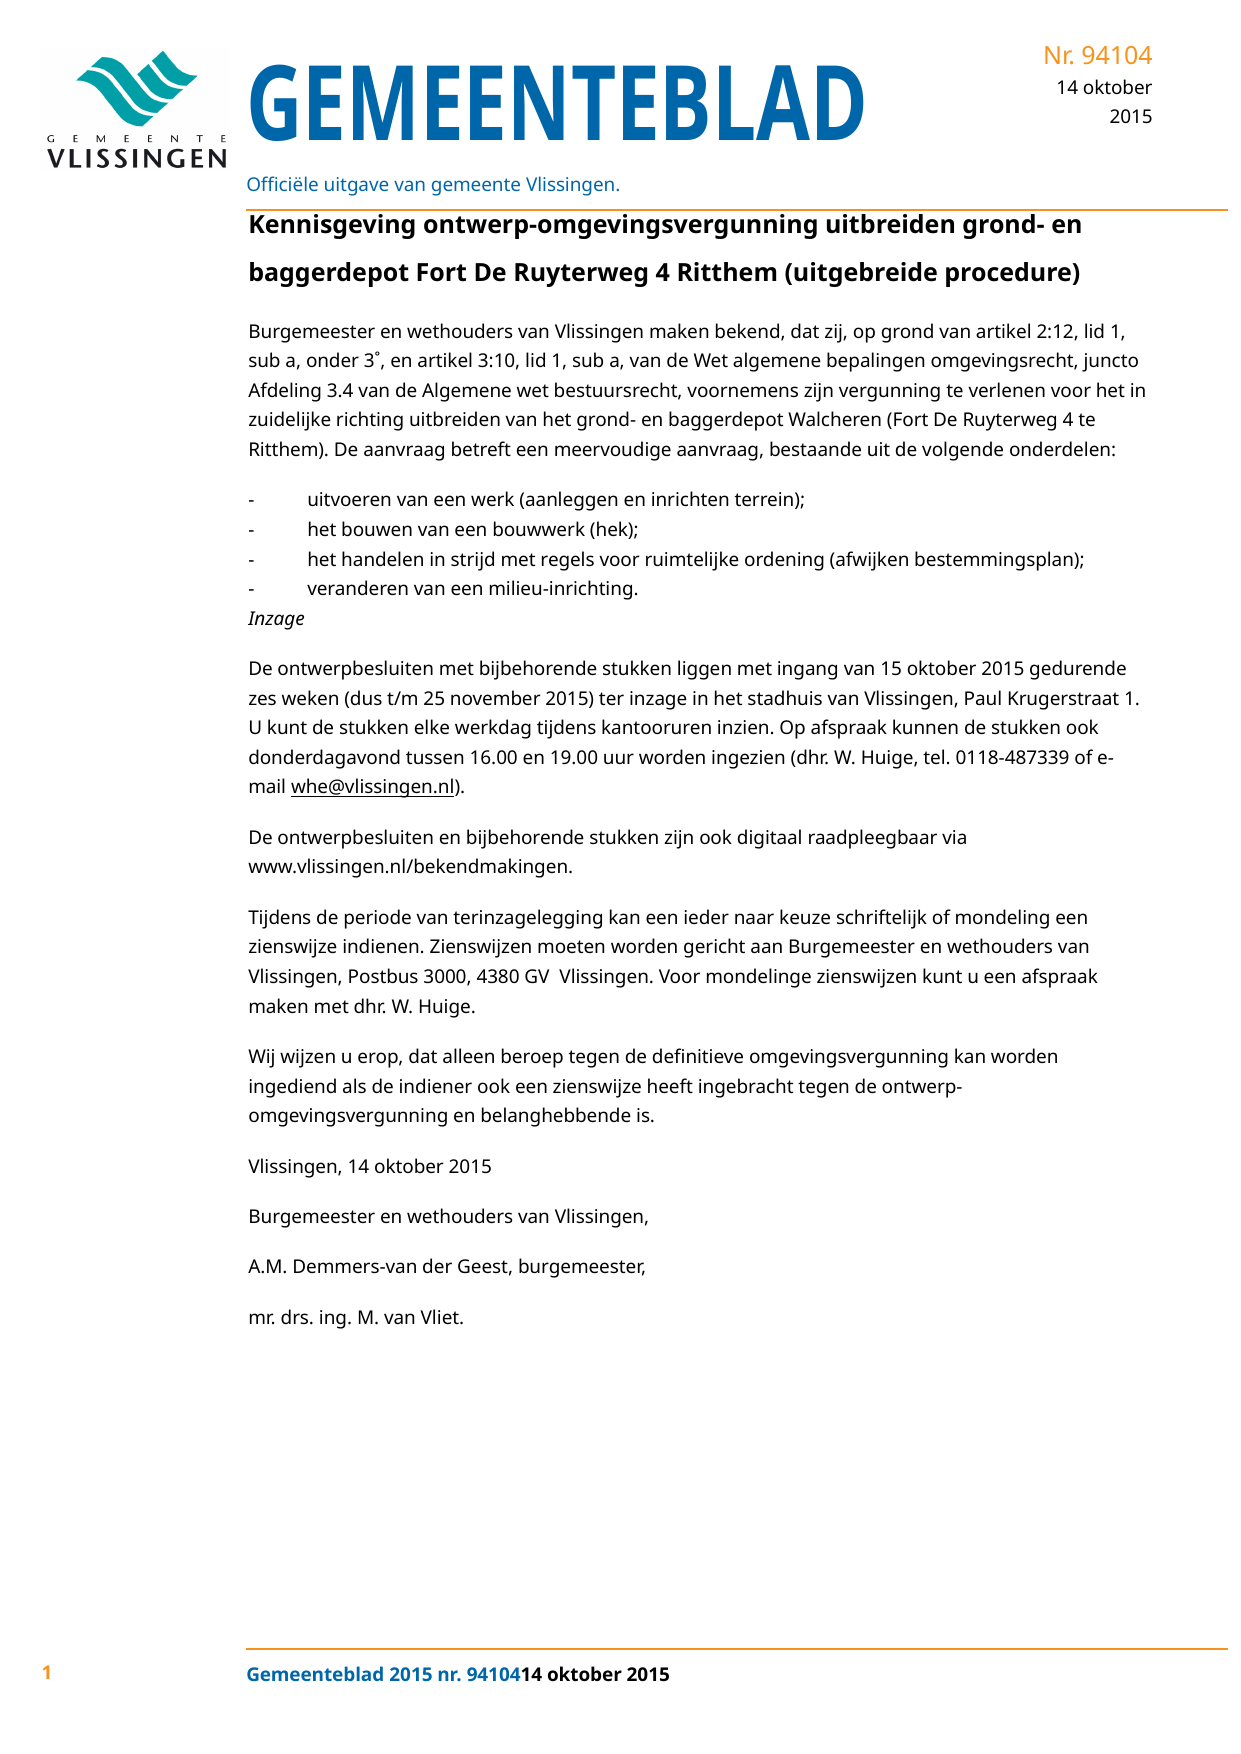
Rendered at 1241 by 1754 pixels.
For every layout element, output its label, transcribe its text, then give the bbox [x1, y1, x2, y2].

text Kennisgeving ontwerp-omgevingsvergunning uitbreiden grond- en baggerdepot Fort De Ruyterweg 4 Ritthem (uitgebreide procedure) [248, 211, 1152, 288]
list uitvoeren van een werk (aanleggen en inrichten terrein); [248, 487, 1152, 512]
list het handelen in strijd met regels voor ruimtelijke ordening (afwijken bestemmingsplan); [248, 546, 1152, 572]
text Tijdens de periode van terinzagelegging kan een ieder naar keuze schriftelijk of mondeling een zienswijze indienen. Zienswijzen moeten worden gericht aan Burgemeester en wethouders van Vlissingen, Postbus 3000, 4380 GV Vlissingen. Voor mondelinge zienswijzen kunt u een afspraak maken met dhr. W. Huige. [248, 904, 1152, 1019]
text Burgemeester en wethouders van Vlissingen, [248, 1203, 1152, 1229]
text A.M. Demmers-van der Geest, burgemeester, [248, 1254, 1152, 1279]
picture [41, 47, 231, 172]
text De ontwerpbesluiten en bijbehorende stukken zijn ook digitaal raadpleegbaar via www.vlissingen.nl/bekendmakingen. [248, 824, 1152, 879]
text Wij wijzen u erop, dat alleen beroep tegen de definitieve omgevingsvergunning kan worden ingediend als de indiener ook een zienswijze heeft ingebracht tegen de ontwerp-omgevingsvergunning en belanghebbende is. [248, 1043, 1152, 1128]
text De ontwerpbesluiten met bijbehorende stukken liggen met ingang van 15 oktober 2015 gedurende zes weken (dus t/m 25 november 2015) ter inzage in het stadhuis van Vlissingen, Paul Krugerstraat 1. U kunt de stukken elke werkdag tijdens kantooruren inzien. Op afspraak kunnen de stukken ook donderdagavond tussen 16.00 en 19.00 uur worden ingezien (dhr. W. Huige, tel. 0118-487339 of e-mail whe@vlissingen.nl). [248, 655, 1152, 799]
list veranderen van een milieu-inrichting. [248, 575, 1152, 601]
text mr. drs. ing. M. van Vliet. [248, 1304, 1152, 1330]
text Inzage [248, 605, 1152, 631]
list het bouwen van een bouwwerk (hek); [248, 516, 1152, 542]
text Burgemeester en wethouders van Vlissingen maken bekend, dat zij, op grond van artikel 2:12, lid 1, sub a, onder 3˚, en artikel 3:10, lid 1, sub a, van de Wet algemene bepalingen omgevingsrecht, juncto Afdeling 3.4 van de Algemene wet bestuursrecht, voornemens zijn vergunning te verlenen voor het in zuidelijke richting uitbreiden van het grond- en baggerdepot Walcheren (Fort De Ruyterweg 4 te Ritthem). De aanvraag betreft een meervoudige aanvraag, bestaande uit de volgende onderdelen: [248, 318, 1152, 462]
text Vlissingen, 14 oktober 2015 [248, 1153, 1152, 1179]
